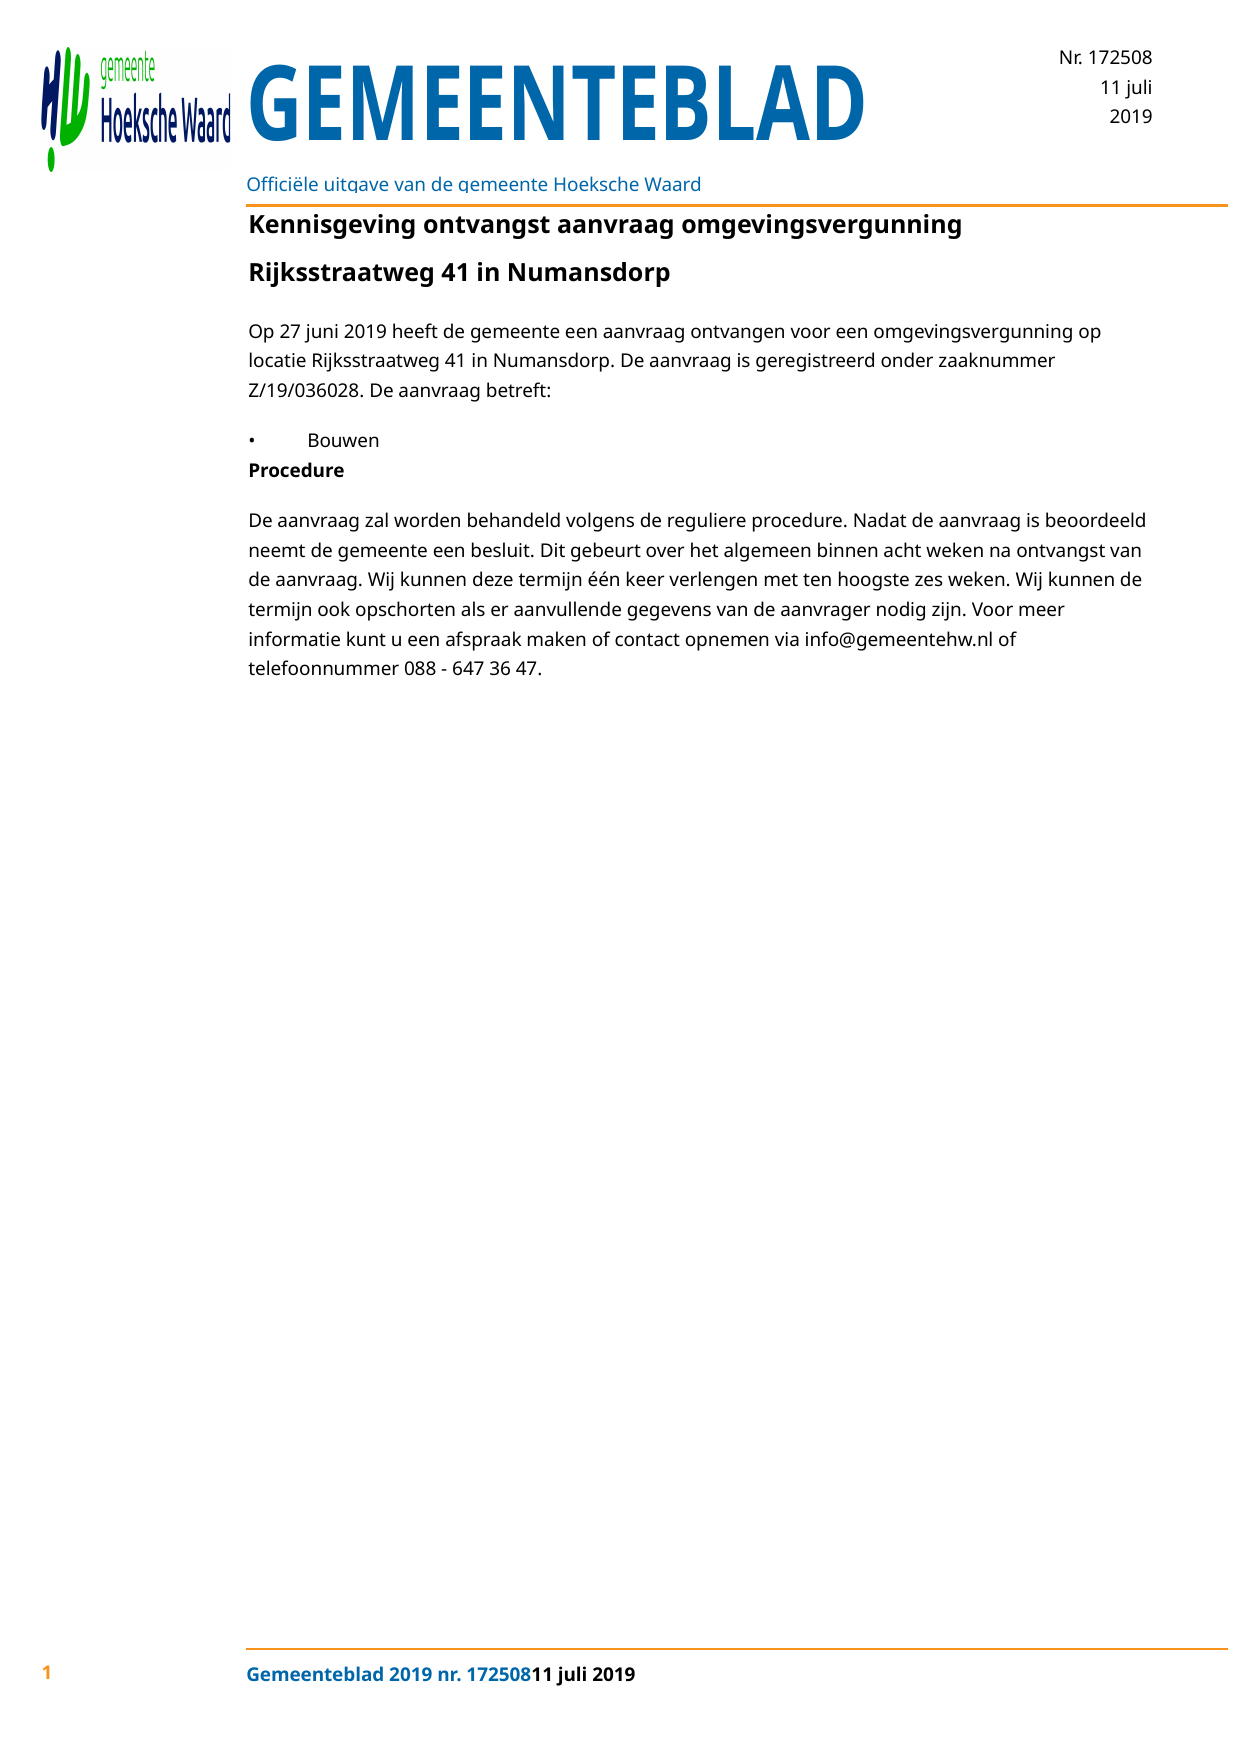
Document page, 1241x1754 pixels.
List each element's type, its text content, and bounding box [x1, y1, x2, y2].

text Kennisgeving ontvangst aanvraag omgevingsvergunning Rijksstraatweg 41 in Numansdorp [248, 207, 1152, 288]
text Op 27 juni 2019 heeft de gemeente een aanvraag ontvangen voor een omgevingsvergunning op locatie Rijksstraatweg 41 in Numansdorp. De aanvraag is geregistreerd onder zaaknummer Z/19/036028. De aanvraag betreft: [248, 318, 1152, 403]
text De aanvraag zal worden behandeld volgens de reguliere procedure. Nadat de aanvraag is beoordeeld neemt de gemeente een besluit. Dit gebeurt over het algemeen binnen acht weken na ontvangst van de aanvraag. Wij kunnen deze termijn één keer verlengen met ten hoogste zes weken. Wij kunnen de termijn ook opschorten als er aanvullende gegevens van de aanvrager nodig zijn. Voor meer informatie kunt u een afspraak maken of contact opnemen via info@gemeentehw.nl of telefoonnummer 088 - 647 36 47. [248, 507, 1152, 681]
picture [41, 47, 231, 172]
list Bouwen [248, 427, 1152, 453]
text Procedure [248, 457, 1152, 483]
